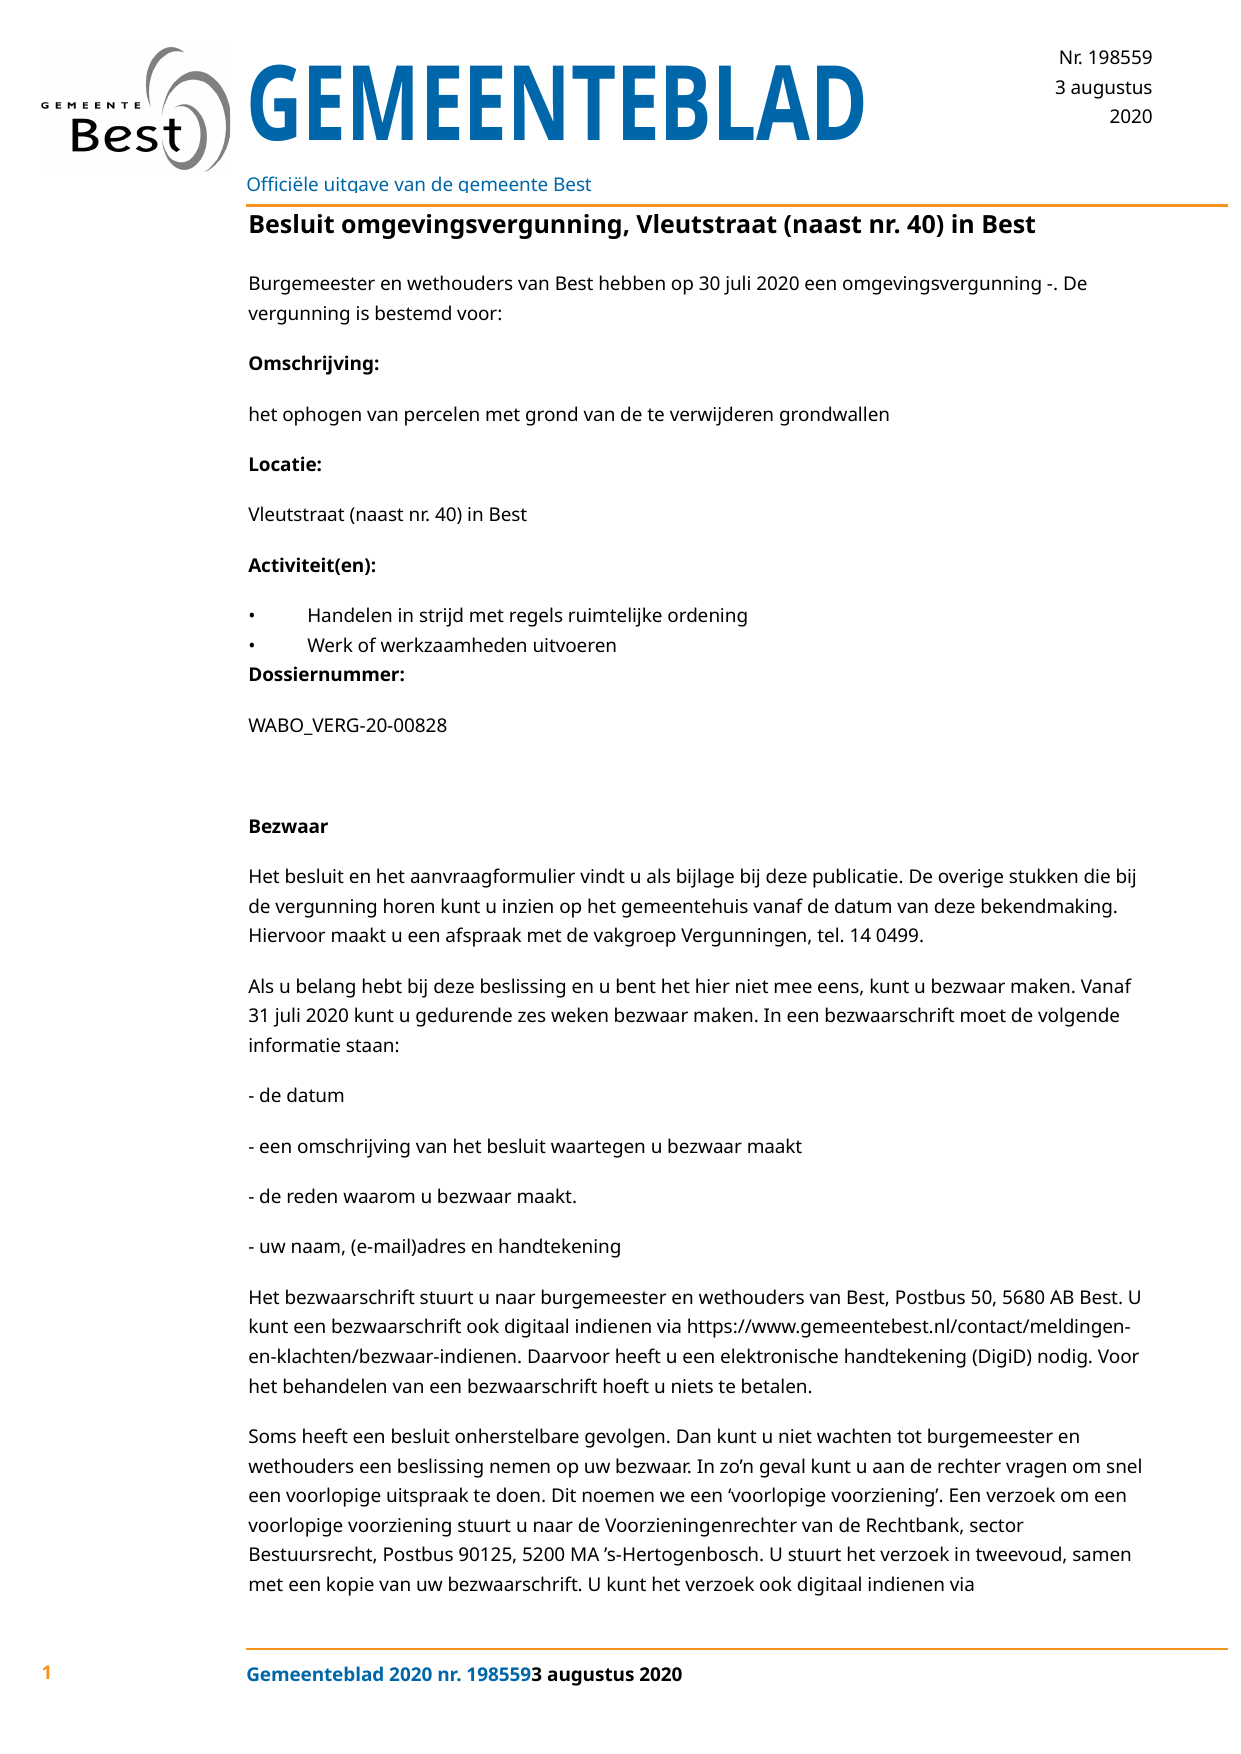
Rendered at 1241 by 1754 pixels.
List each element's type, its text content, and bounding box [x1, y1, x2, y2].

picture [41, 47, 231, 172]
text WABO_VERG-20-00828 [248, 712, 1152, 738]
text Omschrijving: [248, 350, 1152, 376]
text Als u belang hebt bij deze beslissing en u bent het hier niet mee eens, kunt u bezwaar maken. Vanaf 31 juli 2020 kunt u gedurende zes weken bezwaar maken. In een bezwaarschrift moet de volgende informatie staan: [248, 973, 1152, 1058]
text Activiteit(en): [248, 552, 1152, 578]
text - de datum [248, 1082, 1152, 1108]
list Werk of werkzaamheden uitvoeren [248, 632, 1152, 658]
text Bezwaar [248, 813, 1152, 838]
text Dossiernummer: [248, 662, 1152, 687]
text Het besluit en het aanvraagformulier vindt u als bijlage bij deze publicatie. De overige stukken die bij de vergunning horen kunt u inzien op het gemeentehuis vanaf de datum van deze bekendmaking. Hiervoor maakt u een afspraak met de vakgroep Vergunningen, tel. 14 0499. [248, 863, 1152, 948]
text Locatie: [248, 451, 1152, 477]
text Besluit omgevingsvergunning, Vleutstraat (naast nr. 40) in Best [248, 207, 1152, 241]
text Soms heeft een besluit onherstelbare gevolgen. Dan kunt u niet wachten tot burgemeester en wethouders een beslissing nemen op uw bezwaar. In zo’n geval kunt u aan de rechter vragen om snel een voorlopige uitspraak te doen. Dit noemen we een ‘voorlopige voorziening’. Een verzoek om een voorlopige voorziening stuurt u naar de Voorzieningenrechter van de Rechtbank, sector Bestuursrecht, Postbus 90125, 5200 MA ’s-Hertogenbosch. U stuurt het verzoek in tweevoud, samen met een kopie van uw bezwaarschrift. U kunt het verzoek ook digitaal indienen via [248, 1423, 1152, 1597]
text - de reden waarom u bezwaar maakt. [248, 1183, 1152, 1209]
text Vleutstraat (naast nr. 40) in Best [248, 502, 1152, 527]
text Burgemeester en wethouders van Best hebben op 30 juli 2020 een omgevingsvergunning -. De vergunning is bestemd voor: [248, 270, 1152, 326]
list Handelen in strijd met regels ruimtelijke ordening [248, 602, 1152, 628]
text - een omschrijving van het besluit waartegen u bezwaar maakt [248, 1133, 1152, 1158]
text het ophogen van percelen met grond van de te verwijderen grondwallen [248, 401, 1152, 426]
text - uw naam, (e-mail)adres en handtekening [248, 1234, 1152, 1259]
text Het bezwaarschrift stuurt u naar burgemeester en wethouders van Best, Postbus 50, 5680 AB Best. U kunt een bezwaarschrift ook digitaal indienen via https://www.gemeentebest.nl/contact/meldingen-en-klachten/bezwaar-indienen. Daarvoor heeft u een elektronische handtekening (DigiD) nodig. Voor het behandelen van een bezwaarschrift hoeft u niets te betalen. [248, 1284, 1152, 1398]
